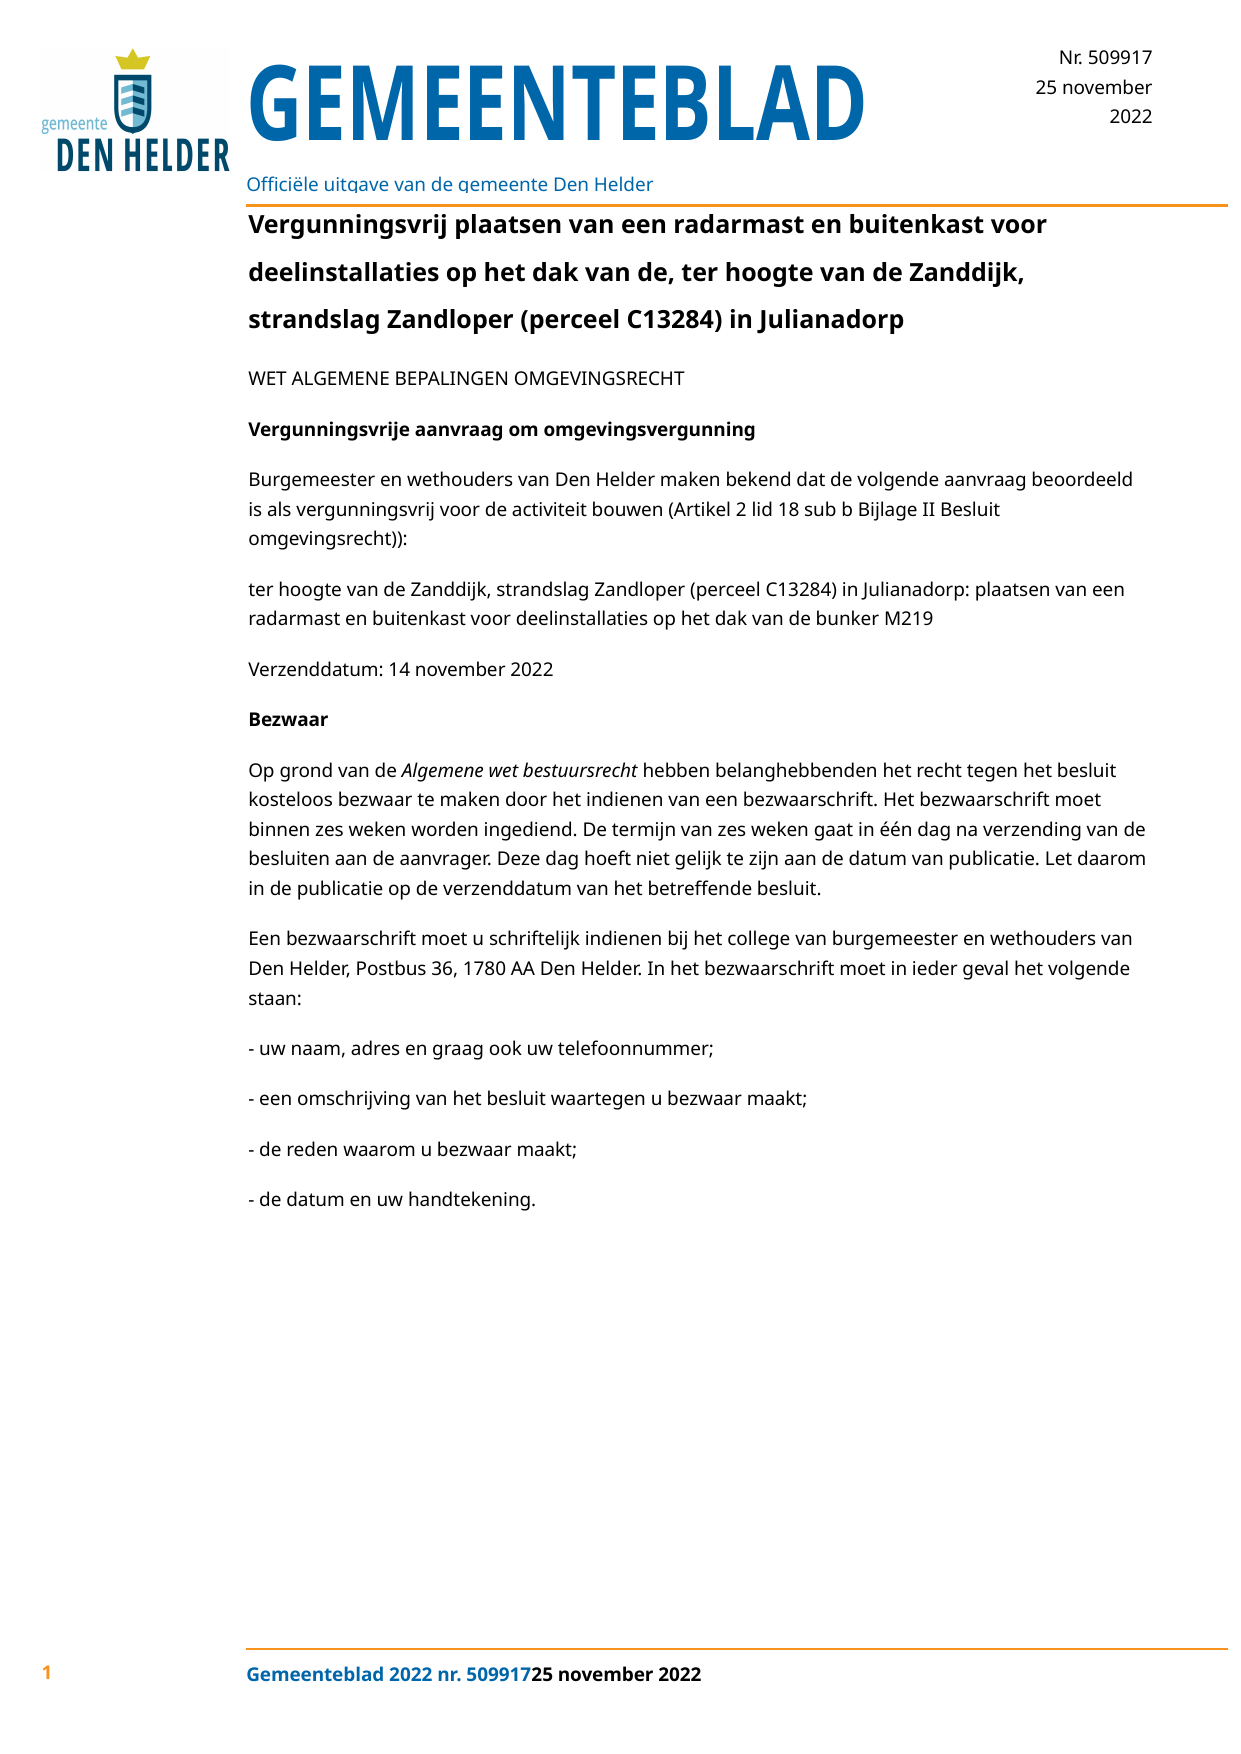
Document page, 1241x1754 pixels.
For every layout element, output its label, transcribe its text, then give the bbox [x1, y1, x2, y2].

text Een bezwaarschrift moet u schriftelijk indienen bij het college van burgemeester en wethouders van Den Helder, Postbus 36, 1780 AA Den Helder. In het bezwaarschrift moet in ieder geval het volgende staan: [248, 926, 1152, 1010]
picture [41, 47, 231, 172]
text - een omschrijving van het besluit waartegen u bezwaar maakt; [248, 1086, 1152, 1111]
text - de datum en uw handtekening. [248, 1186, 1152, 1212]
text Vergunningsvrij plaatsen van een radarmast en buitenkast voor deelinstallaties op het dak van de, ter hoogte van de Zanddijk, strandslag Zandloper (perceel C13284) in Julianadorp [248, 207, 1152, 336]
text Verzenddatum: 14 november 2022 [248, 656, 1152, 682]
text Burgemeester en wethouders van Den Helder maken bekend dat de volgende aanvraag beoordeeld is als vergunningsvrij voor de activiteit bouwen (Artikel 2 lid 18 sub b Bijlage II Besluit omgevingsrecht)): [248, 466, 1152, 551]
picture [100, 154, 106, 172]
picture [63, 144, 68, 165]
text WET ALGEMENE BEPALINGEN OMGEVINGSRECHT [248, 366, 1152, 391]
picture [182, 144, 187, 165]
text ter hoogte van de Zanddijk, strandslag Zandloper (perceel C13284) in Julianadorp: plaatsen van een radarmast en buitenkast voor deelinstallaties op het dak van de bunker M219 [248, 576, 1152, 631]
text Vergunningsvrije aanvraag om omgevingsvergunning [248, 416, 1152, 442]
text - uw naam, adres en graag ook uw telefoonnummer; [248, 1035, 1152, 1061]
picture [220, 160, 224, 172]
text Bezwaar [248, 706, 1152, 732]
picture [130, 157, 135, 172]
text - de reden waarom u bezwaar maakt; [248, 1136, 1152, 1162]
text Op grond van de Algemene wet bestuursrecht hebben belanghebbenden het recht tegen het besluit kosteloos bezwaar te maken door het indienen van een bezwaarschrift. Het bezwaarschrift moet binnen zes weken worden ingediend. De termijn van zes weken gaat in één dag na verzending van de besluiten aan de aanvrager. Deze dag hoeft niet gelijk te zijn aan de datum van publicatie. Let daarom in de publicatie op de verzenddatum van het betreffende besluit. [248, 757, 1152, 901]
